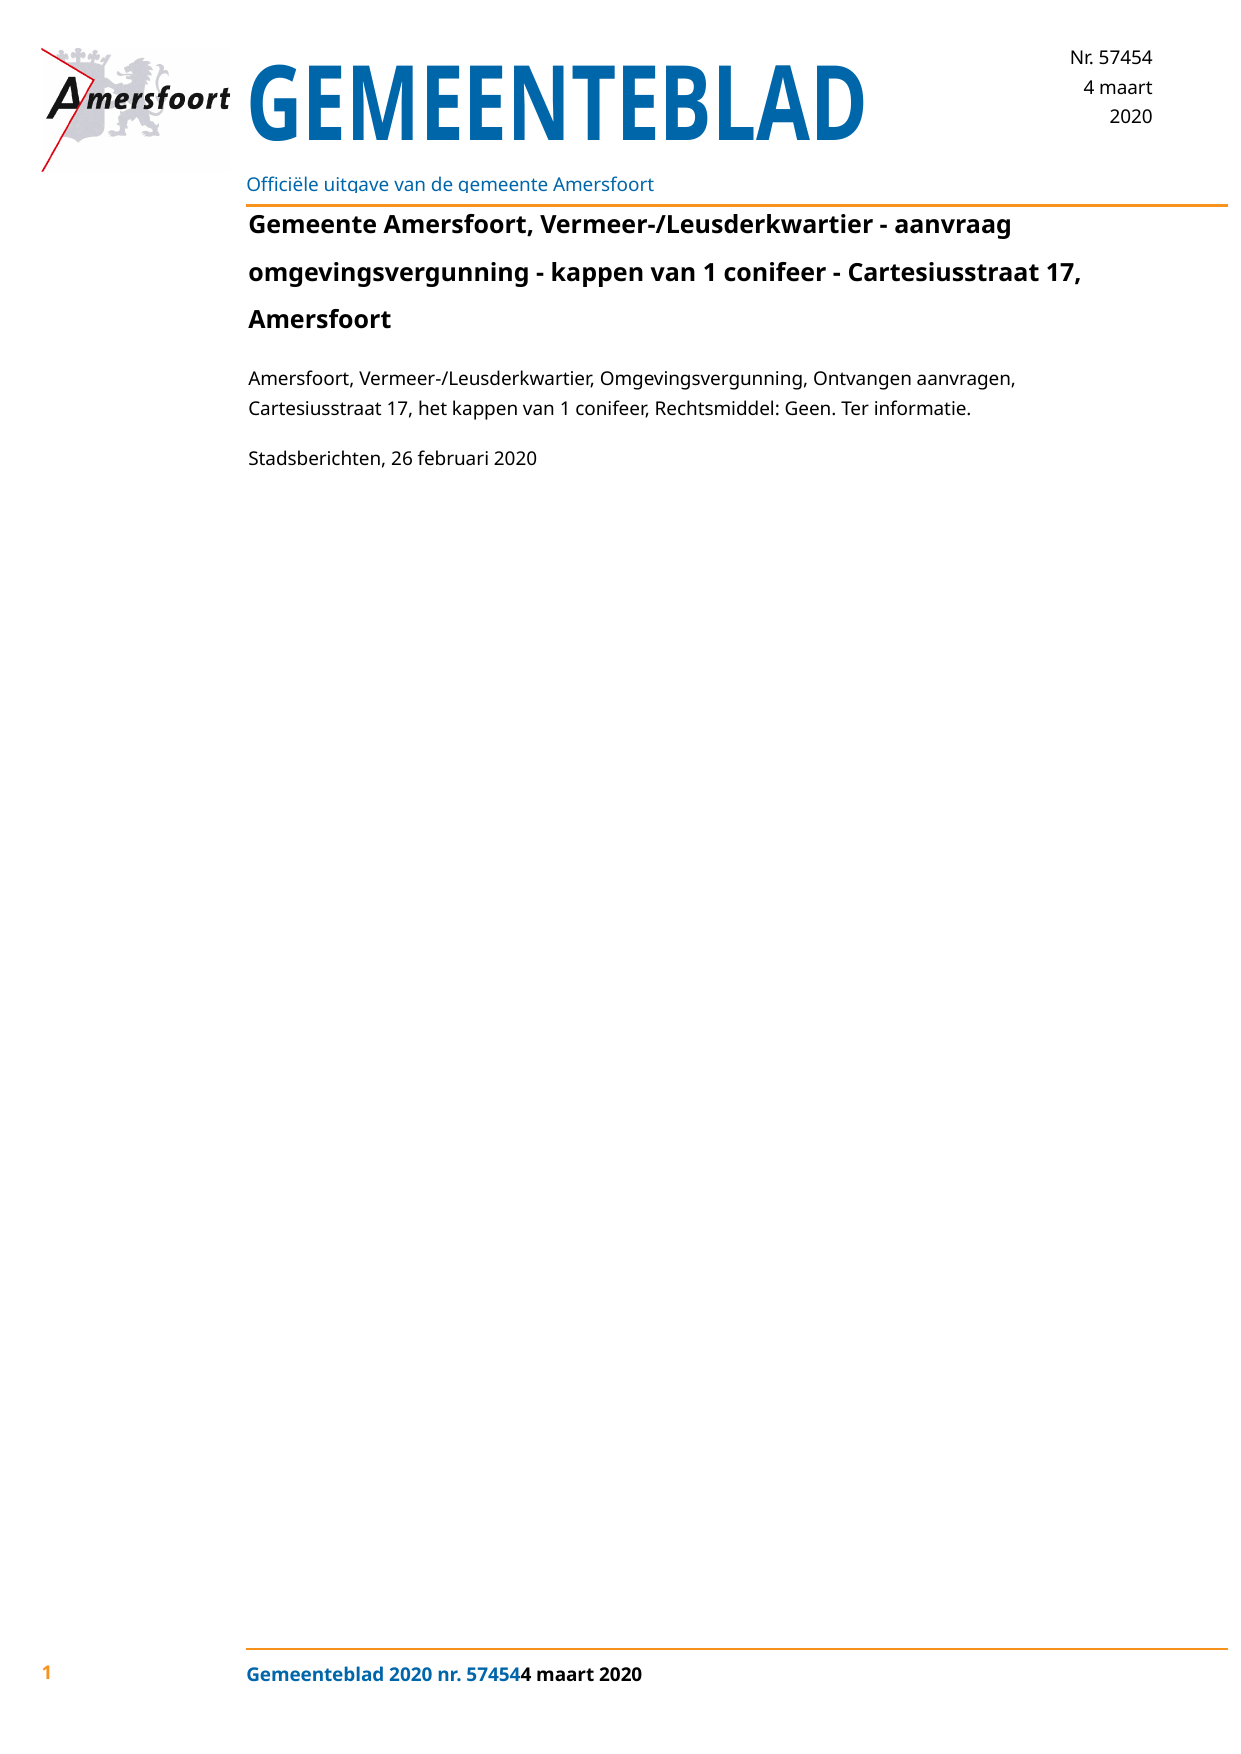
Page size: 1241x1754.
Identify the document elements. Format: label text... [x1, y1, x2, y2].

text Stadsberichten, 26 februari 2020 [248, 446, 1152, 471]
picture [41, 47, 231, 172]
text Amersfoort, Vermeer-/Leusderkwartier, Omgevingsvergunning, Ontvangen aanvragen, Cartesiusstraat 17, het kappen van 1 conifeer, Rechtsmiddel: Geen. Ter informatie. [248, 366, 1152, 421]
text Gemeente Amersfoort, Vermeer-/Leusderkwartier - aanvraag omgevingsvergunning - kappen van 1 conifeer - Cartesiusstraat 17, Amersfoort [248, 207, 1152, 336]
